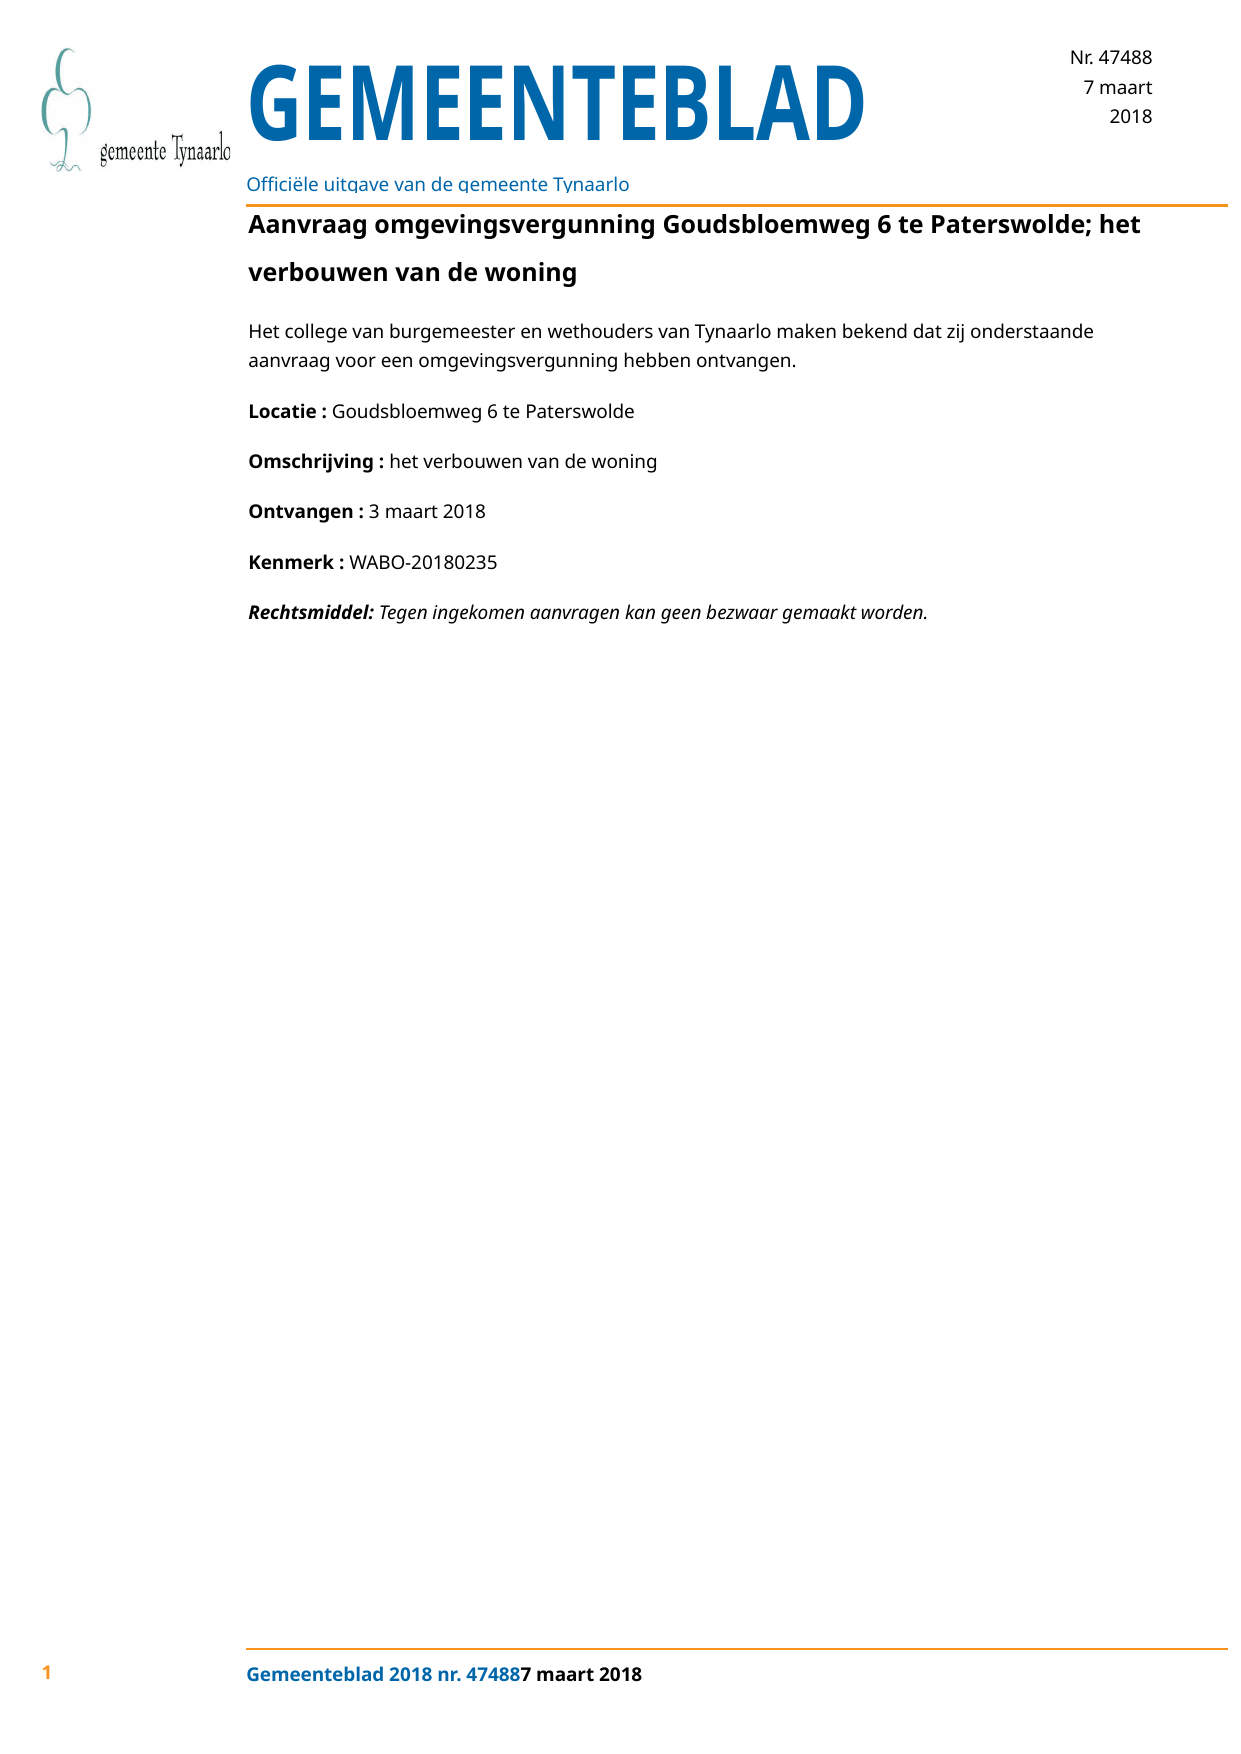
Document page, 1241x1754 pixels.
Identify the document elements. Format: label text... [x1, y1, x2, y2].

text Rechtsmiddel: Tegen ingekomen aanvragen kan geen bezwaar gemaakt worden. [248, 599, 1152, 625]
picture [41, 47, 231, 172]
text Aanvraag omgevingsvergunning Goudsbloemweg 6 te Paterswolde; het verbouwen van de woning [248, 207, 1152, 288]
text Kenmerk : WABO-20180235 [248, 549, 1152, 575]
text Ontvangen : 3 maart 2018 [248, 499, 1152, 524]
text Locatie : Goudsbloemweg 6 te Paterswolde [248, 398, 1152, 424]
text Omschrijving : het verbouwen van de woning [248, 448, 1152, 474]
text Het college van burgemeester en wethouders van Tynaarlo maken bekend dat zij onderstaande aanvraag voor een omgevingsvergunning hebben ontvangen. [248, 318, 1152, 373]
